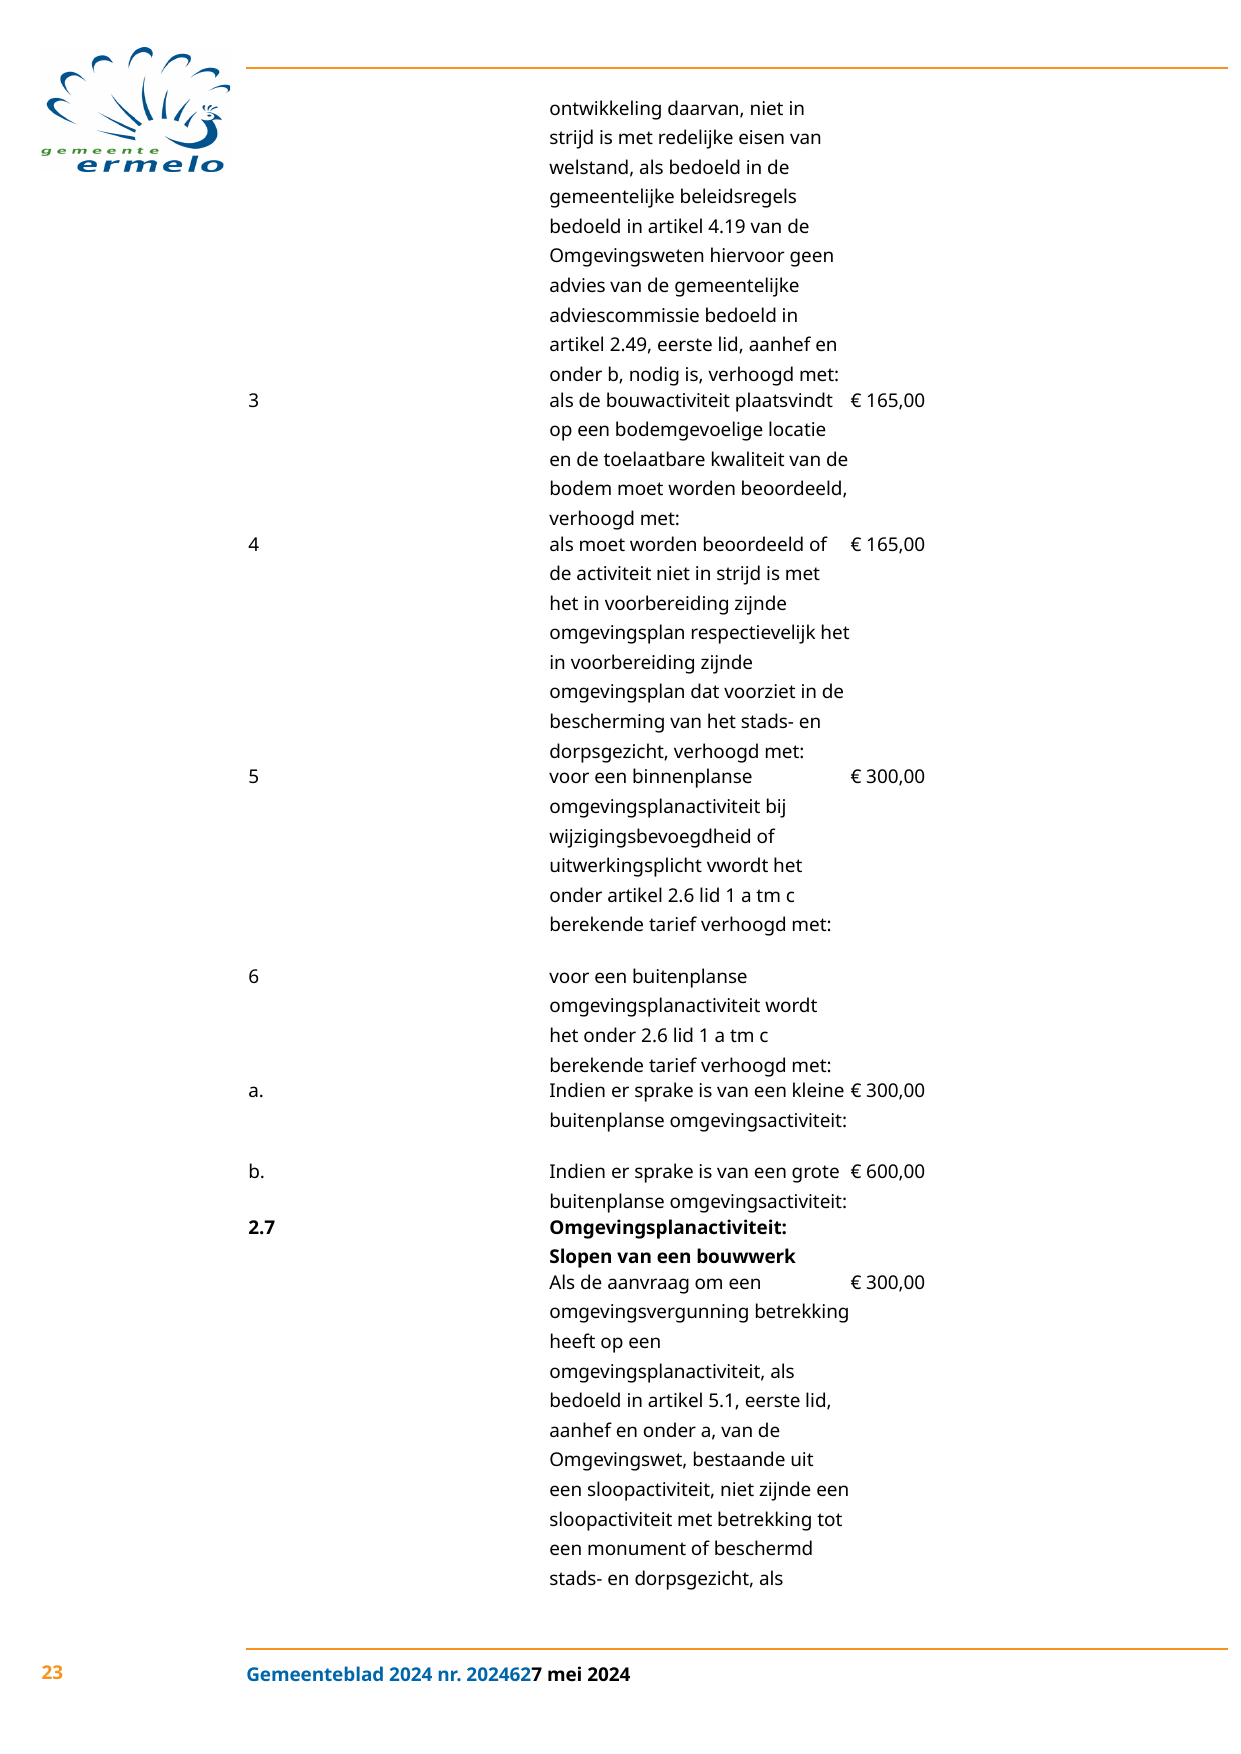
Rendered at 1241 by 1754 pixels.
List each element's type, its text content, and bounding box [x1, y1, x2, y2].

table_cell b. [248, 1159, 549, 1214]
table_cell [248, 1269, 549, 1591]
table_cell a. [248, 1078, 549, 1133]
table_cell € 165,00 [850, 531, 1152, 764]
table_cell [850, 963, 1152, 1077]
table_cell [549, 937, 850, 963]
table_cell [248, 95, 549, 387]
table_cell [850, 1214, 1152, 1269]
table_cell 6 [248, 963, 549, 1077]
table_cell Als de aanvraag om een omgevingsvergunning betrekking heeft op een omgevingsplanactiviteit, als bedoeld in artikel 5.1, eerste lid, aanhef en onder a, van de Omgevingswet, bestaande uit een sloopactiviteit, niet zijnde een sloopactiviteit met betrekking tot een monument of beschermd stads- en dorpsgezicht, als [549, 1269, 850, 1591]
table_cell [549, 1133, 850, 1158]
table_cell als moet worden beoordeeld of de activiteit niet in strijd is met het in voorbereiding zijnde omgevingsplan respectievelijk het in voorbereiding zijnde omgevingsplan dat voorziet in de bescherming van het stads- en dorpsgezicht, verhoogd met: [549, 531, 850, 764]
table_cell [850, 937, 1152, 963]
table_cell [248, 1133, 549, 1158]
table_cell € 300,00 [850, 764, 1152, 937]
table_cell ontwikkeling daarvan, niet in strijd is met redelijke eisen van welstand, als bedoeld in de gemeentelijke beleidsregels bedoeld in artikel 4.19 van de Omgevingsweten hiervoor geen advies van de gemeentelijke adviescommissie bedoeld in artikel 2.49, eerste lid, aanhef en onder b, nodig is, verhoogd met: [549, 95, 850, 387]
table_cell € 165,00 [850, 387, 1152, 531]
table_cell 4 [248, 531, 549, 764]
table_cell 3 [248, 387, 549, 531]
table_cell Indien er sprake is van een grote buitenplanse omgevingsactiviteit: [549, 1159, 850, 1214]
table_cell € 300,00 [850, 1078, 1152, 1133]
table_cell [850, 1133, 1152, 1158]
table_cell [850, 95, 1152, 387]
table_cell [248, 937, 549, 963]
table_cell Indien er sprake is van een kleine buitenplanse omgevingsactiviteit: [549, 1078, 850, 1133]
table_cell € 600,00 [850, 1159, 1152, 1214]
table_cell Omgevingsplanactiviteit: Slopen van een bouwwerk [549, 1214, 850, 1269]
table_cell voor een binnenplanse omgevingsplanactiviteit bij wijzigingsbevoegdheid of uitwerkingsplicht vwordt het onder artikel 2.6 lid 1 a tm c berekende tarief verhoogd met: [549, 764, 850, 937]
table_cell € 300,00 [850, 1269, 1152, 1591]
table_cell 2.7 [248, 1214, 549, 1269]
table_cell als de bouwactiviteit plaatsvindt op een bodemgevoelige locatie en de toelaatbare kwaliteit van de bodem moet worden beoordeeld, verhoogd met: [549, 387, 850, 531]
table_cell 5 [248, 764, 549, 937]
table_cell voor een buitenplanse omgevingsplanactiviteit wordt het onder 2.6 lid 1 a tm c berekende tarief verhoogd met: [549, 963, 850, 1077]
picture [41, 47, 231, 172]
